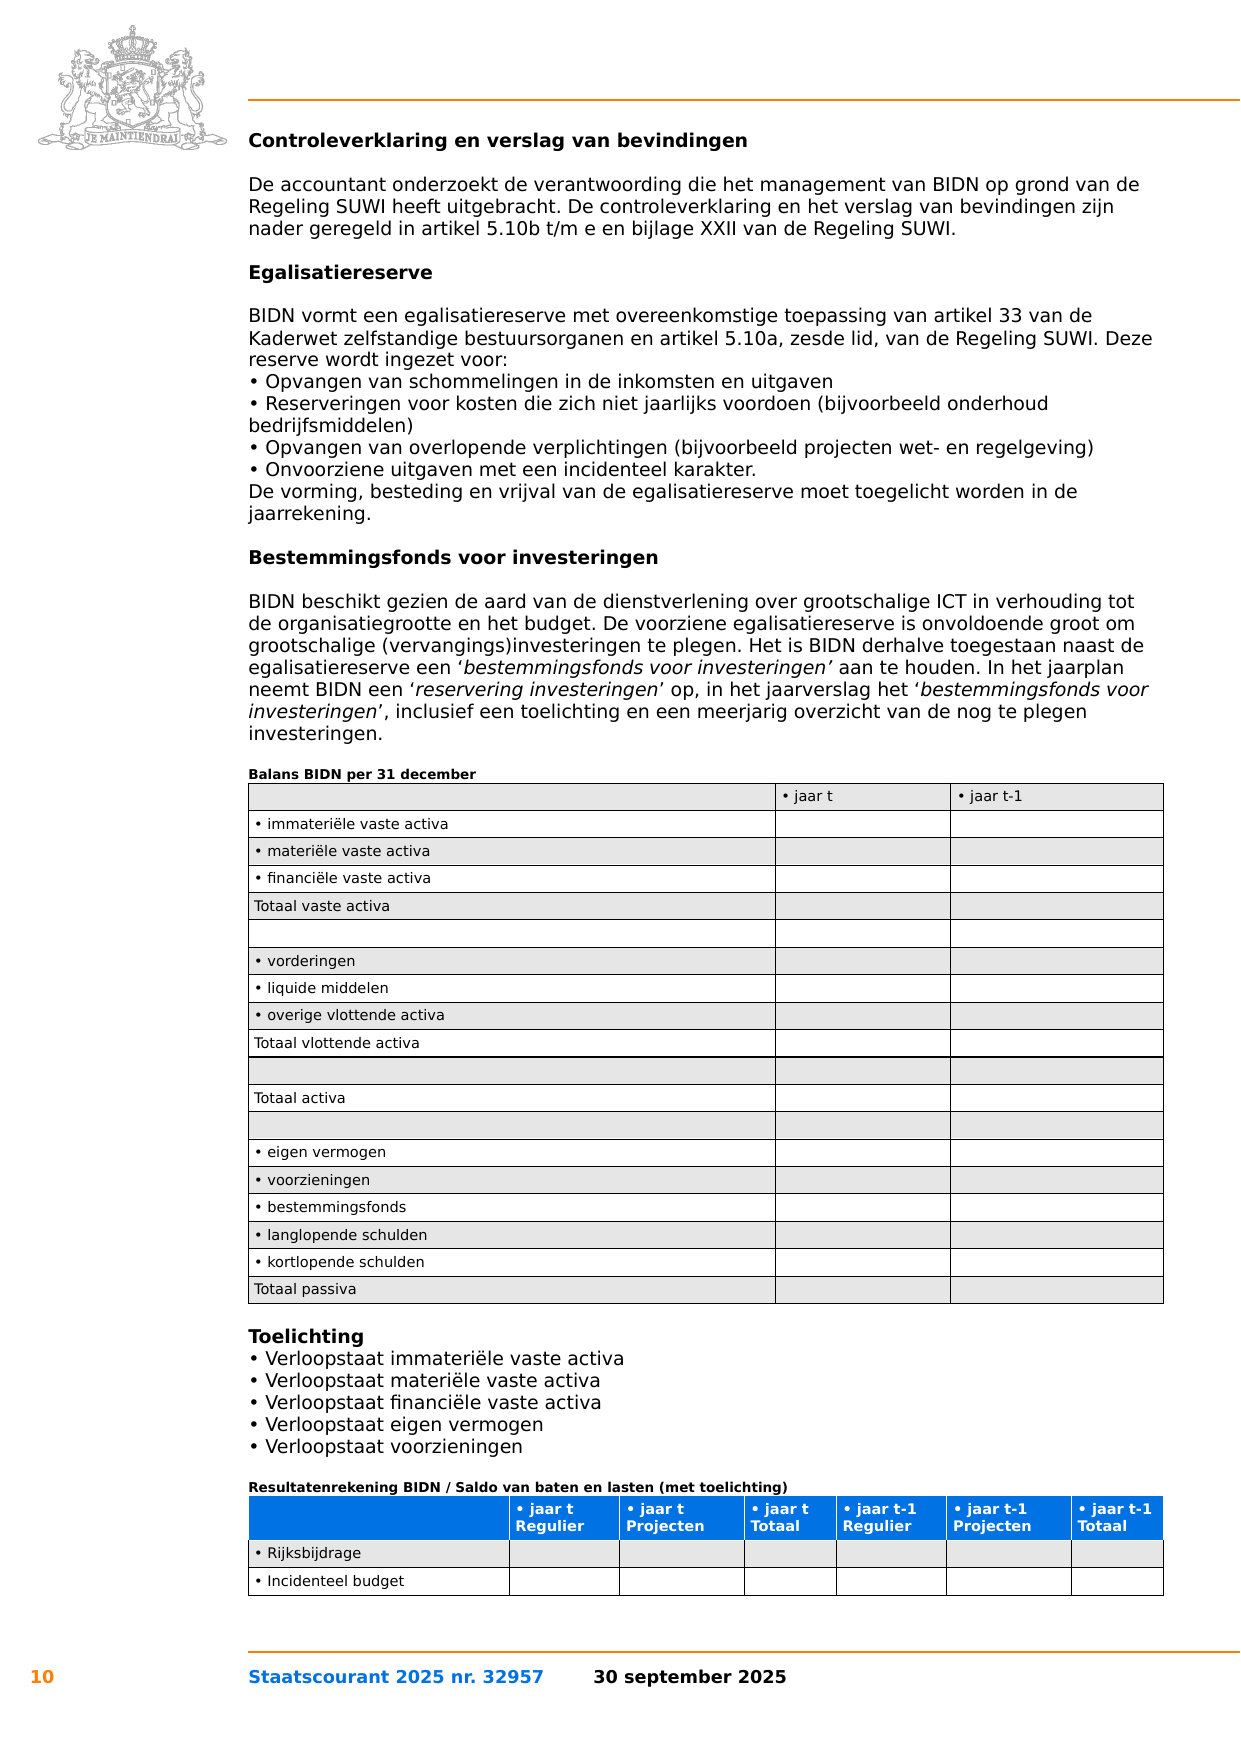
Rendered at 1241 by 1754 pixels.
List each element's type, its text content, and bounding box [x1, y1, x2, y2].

text De accountant onderzoekt de verantwoording die het management van BIDN op grond van de Regeling SUWI heeft uitgebracht. De controleverklaring en het verslag van bevindingen zijn nader geregeld in artikel 5.10b t/m e en bijlage XXII van de Regeling SUWI. [248, 174, 1163, 240]
table_cell • jaar t-1 Projecten [947, 1496, 1071, 1540]
table_cell [620, 1541, 744, 1567]
text De vorming, besteding en vrijval van de egalisatiereserve moet toegelicht worden in de jaarrekening. [248, 481, 1163, 525]
table_cell • jaar t Regulier [510, 1496, 619, 1540]
table_cell • bestemmingsfonds [249, 1194, 775, 1221]
table_cell • eigen vermogen [249, 1140, 775, 1166]
table_cell [510, 1541, 619, 1567]
text BIDN vormt een egalisatiereserve met overeenkomstige toepassing van artikel 33 van de Kaderwet zelfstandige bestuursorganen en artikel 5.10a, zesde lid, van de Regeling SUWI. Deze reserve wordt ingezet voor: [248, 305, 1163, 371]
text • Verloopstaat materiële vaste activa [248, 1370, 1163, 1392]
table_cell [776, 1030, 950, 1056]
table_cell [776, 1222, 950, 1248]
table_cell [837, 1541, 946, 1567]
text • Verloopstaat eigen vermogen [248, 1414, 1163, 1436]
text • Verloopstaat financiële vaste activa [248, 1392, 1163, 1414]
table_cell [249, 1112, 775, 1138]
table_cell • vorderingen [249, 948, 775, 974]
table_cell [951, 866, 1163, 892]
table_cell • kortlopende schulden [249, 1249, 775, 1276]
table_cell [951, 1085, 1163, 1111]
table_cell [951, 1167, 1163, 1193]
table_cell [776, 1167, 950, 1193]
table_cell [1072, 1541, 1163, 1567]
subtitle Toelichting [248, 1326, 1163, 1348]
subtitle Controleverklaring en verslag van bevindingen [248, 130, 1163, 152]
table_header Resultatenrekening BIDN / Saldo van baten en lasten (met toelichting) [248, 1480, 1163, 1495]
table_cell Totaal vaste activa [249, 893, 775, 919]
table_cell [951, 1058, 1163, 1084]
text • Opvangen van schommelingen in de inkomsten en uitgaven [248, 371, 1163, 393]
table_cell [745, 1541, 836, 1567]
table_cell [951, 975, 1163, 1002]
table_cell [776, 838, 950, 864]
table_cell • financiële vaste activa [249, 866, 775, 892]
text • Verloopstaat immateriële vaste activa [248, 1348, 1163, 1370]
table_cell [776, 893, 950, 919]
table_cell [776, 1085, 950, 1111]
table_cell [510, 1568, 619, 1594]
table_cell • langlopende schulden [249, 1222, 775, 1248]
table_cell [776, 1140, 950, 1166]
table_cell [951, 920, 1163, 947]
table_cell • jaar t-1 Totaal [1072, 1496, 1163, 1540]
table_cell [951, 1222, 1163, 1248]
picture [38, 25, 227, 150]
table_cell [951, 1277, 1163, 1303]
table_cell [951, 838, 1163, 864]
table_cell [951, 893, 1163, 919]
table_cell Totaal passiva [249, 1277, 775, 1303]
table_cell [776, 1277, 950, 1303]
table_cell [947, 1541, 1071, 1567]
table_cell • jaar t-1 Regulier [837, 1496, 946, 1540]
table_cell [776, 1058, 950, 1084]
table_cell Totaal vlottende activa [249, 1030, 775, 1056]
table_cell [776, 920, 950, 947]
table_cell • Rijksbijdrage [249, 1541, 509, 1567]
table_cell • immateriële vaste activa [249, 811, 775, 837]
table_cell [951, 1249, 1163, 1276]
text • Verloopstaat voorzieningen [248, 1436, 1163, 1458]
table_cell [249, 784, 775, 810]
table_cell • liquide middelen [249, 975, 775, 1002]
table_cell Totaal activa [249, 1085, 775, 1111]
table_cell • Incidenteel budget [249, 1568, 509, 1594]
text BIDN beschikt gezien de aard van de dienstverlening over grootschalige ICT in verhouding tot de organisatiegrootte en het budget. De voorziene egalisatiereserve is onvoldoende groot om grootschalige (vervangings)investeringen te plegen. Het is BIDN derhalve toegestaan naast de egalisatiereserve een ‘bestemmingsfonds voor investeringen’ aan te houden. In het jaarplan neemt BIDN een ‘reservering investeringen’ op, in het jaarverslag het ‘bestemmingsfonds voor investeringen’, inclusief een toelichting en een meerjarig overzicht van de nog te plegen investeringen. [248, 591, 1163, 745]
table_cell [776, 1249, 950, 1276]
table_cell [249, 1058, 775, 1084]
table_cell [776, 811, 950, 837]
table_cell [951, 811, 1163, 837]
table_cell • jaar t Projecten [620, 1496, 744, 1540]
table_cell [951, 1140, 1163, 1166]
subtitle Bestemmingsfonds voor investeringen [248, 547, 1163, 569]
table_cell • jaar t Totaal [745, 1496, 836, 1540]
table_cell [951, 1112, 1163, 1138]
table_cell [249, 1496, 509, 1540]
table_cell [776, 866, 950, 892]
table_cell [951, 1194, 1163, 1221]
text • Opvangen van overlopende verplichtingen (bijvoorbeeld projecten wet- en regelgeving) [248, 437, 1163, 459]
table_cell • voorzieningen [249, 1167, 775, 1193]
table_cell [951, 1003, 1163, 1029]
table_cell • jaar t [776, 784, 950, 810]
table_cell [620, 1568, 744, 1594]
table_cell [249, 920, 775, 947]
text • Onvoorziene uitgaven met een incidenteel karakter. [248, 459, 1163, 481]
table_cell [951, 1030, 1163, 1056]
table_cell [776, 1112, 950, 1138]
subtitle Egalisatiereserve [248, 262, 1163, 283]
table_cell [951, 948, 1163, 974]
table_header Balans BIDN per 31 december [248, 767, 1163, 782]
table_cell [837, 1568, 946, 1594]
table_cell [776, 1194, 950, 1221]
table_cell • materiële vaste activa [249, 838, 775, 864]
table_cell [776, 975, 950, 1002]
table_cell [947, 1568, 1071, 1594]
text • Reserveringen voor kosten die zich niet jaarlijks voordoen (bijvoorbeeld onderhoud bedrijfsmiddelen) [248, 393, 1163, 437]
table_cell [745, 1568, 836, 1594]
table_cell • overige vlottende activa [249, 1003, 775, 1029]
table_cell • jaar t-1 [951, 784, 1163, 810]
table_cell [776, 1003, 950, 1029]
table_cell [776, 948, 950, 974]
table_cell [1072, 1568, 1163, 1594]
